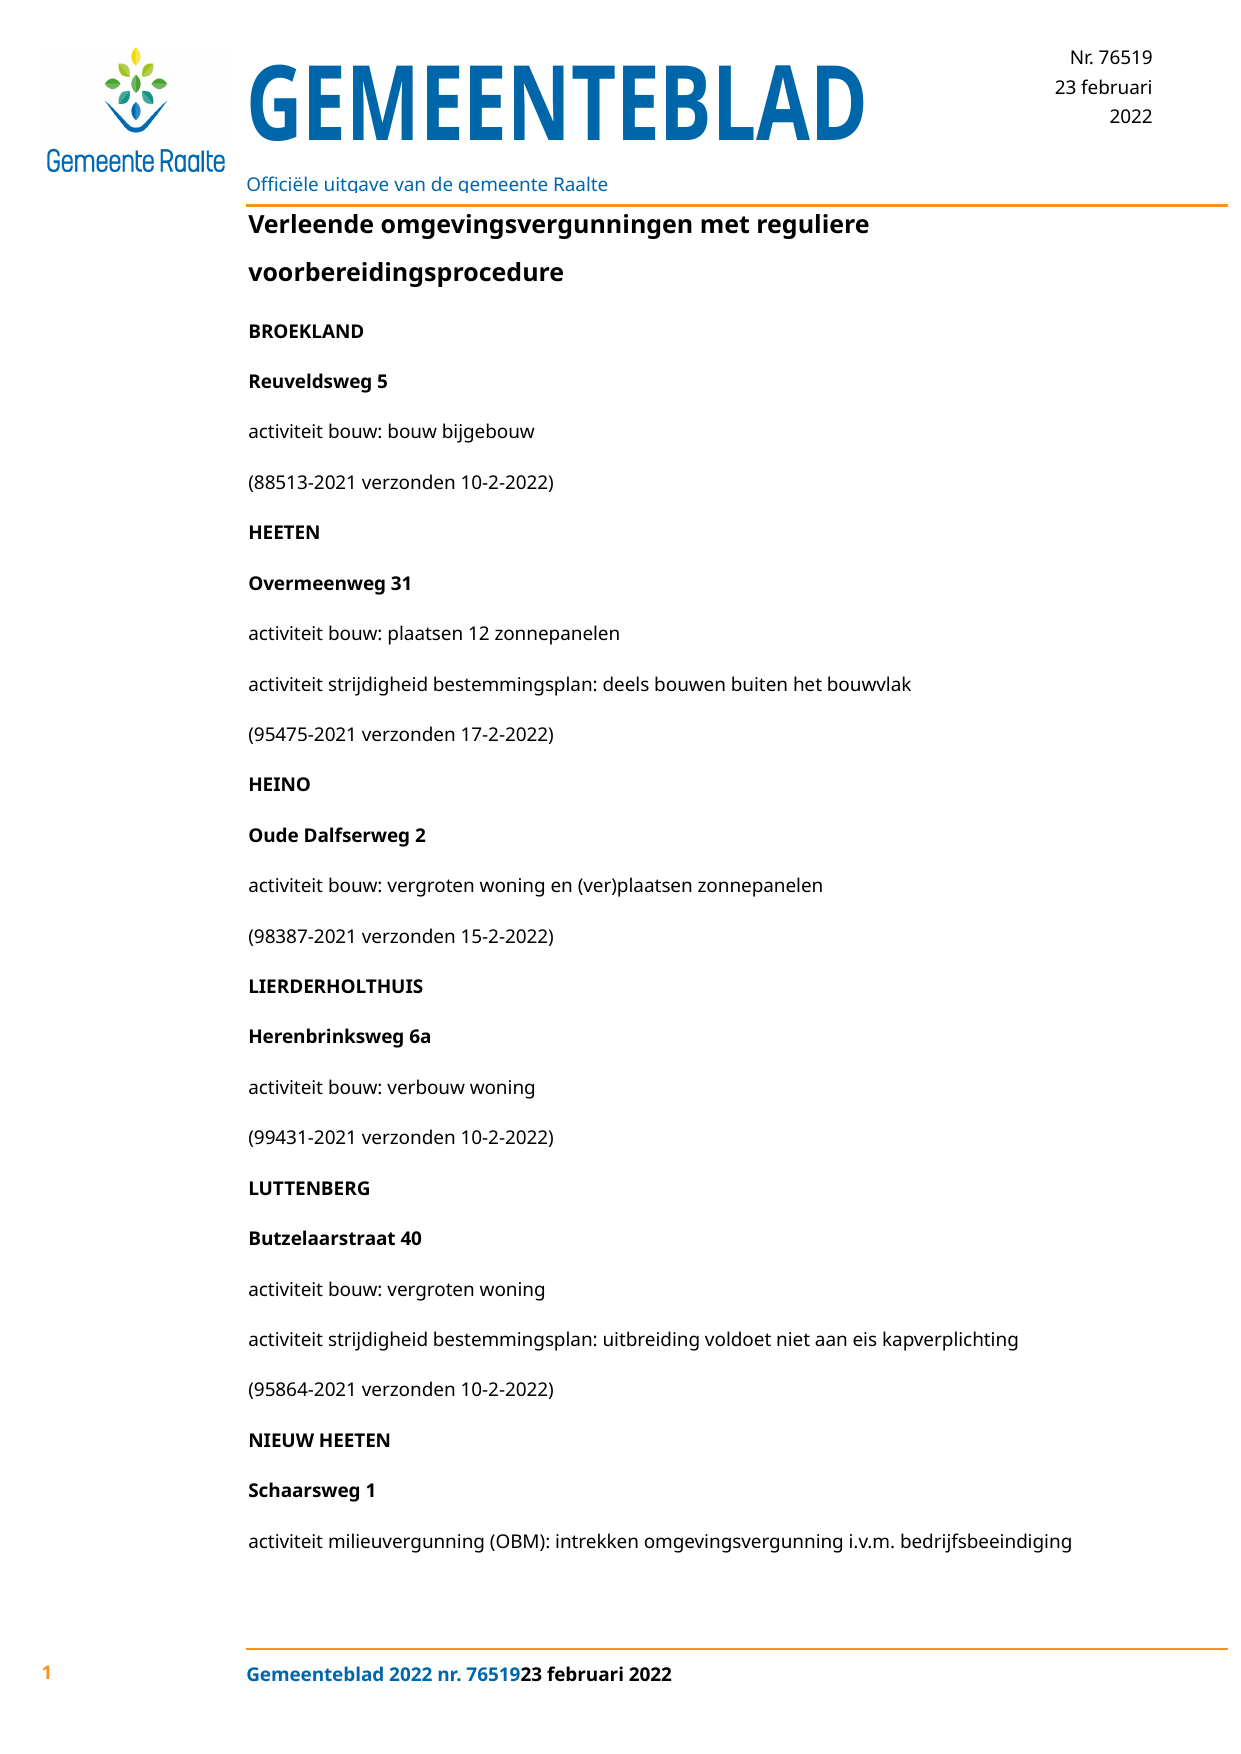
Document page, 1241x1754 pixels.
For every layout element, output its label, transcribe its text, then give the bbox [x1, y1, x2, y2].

text (98387-2021 verzonden 15-2-2022) [248, 923, 1152, 949]
picture [41, 47, 231, 172]
text HEETEN [248, 519, 1152, 545]
text (99431-2021 verzonden 10-2-2022) [248, 1124, 1152, 1150]
text LUTTENBERG [248, 1175, 1152, 1201]
text activiteit milieuvergunning (OBM): intrekken omgevingsvergunning i.v.m. bedrijfsbeeindiging [248, 1528, 1152, 1554]
text activiteit strijdigheid bestemmingsplan: deels bouwen buiten het bouwvlak [248, 671, 1152, 697]
text activiteit strijdigheid bestemmingsplan: uitbreiding voldoet niet aan eis kapverplichting [248, 1326, 1152, 1352]
text Verleende omgevingsvergunningen met reguliere voorbereidingsprocedure [248, 207, 1152, 288]
text Overmeenweg 31 [248, 570, 1152, 596]
text Herenbrinksweg 6a [248, 1024, 1152, 1049]
text Butzelaarstraat 40 [248, 1225, 1152, 1251]
text activiteit bouw: vergroten woning en (ver)plaatsen zonnepanelen [248, 872, 1152, 898]
text activiteit bouw: vergroten woning [248, 1276, 1152, 1302]
text Schaarsweg 1 [248, 1477, 1152, 1503]
text Oude Dalfserweg 2 [248, 822, 1152, 848]
text activiteit bouw: bouw bijgebouw [248, 419, 1152, 444]
text activiteit bouw: verbouw woning [248, 1074, 1152, 1100]
text (88513-2021 verzonden 10-2-2022) [248, 469, 1152, 495]
text activiteit bouw: plaatsen 12 zonnepanelen [248, 620, 1152, 646]
text NIEUW HEETEN [248, 1427, 1152, 1453]
text (95475-2021 verzonden 17-2-2022) [248, 721, 1152, 747]
text (95864-2021 verzonden 10-2-2022) [248, 1377, 1152, 1402]
text LIERDERHOLTHUIS [248, 973, 1152, 999]
text HEINO [248, 772, 1152, 797]
text Reuveldsweg 5 [248, 368, 1152, 394]
text BROEKLAND [248, 318, 1152, 344]
